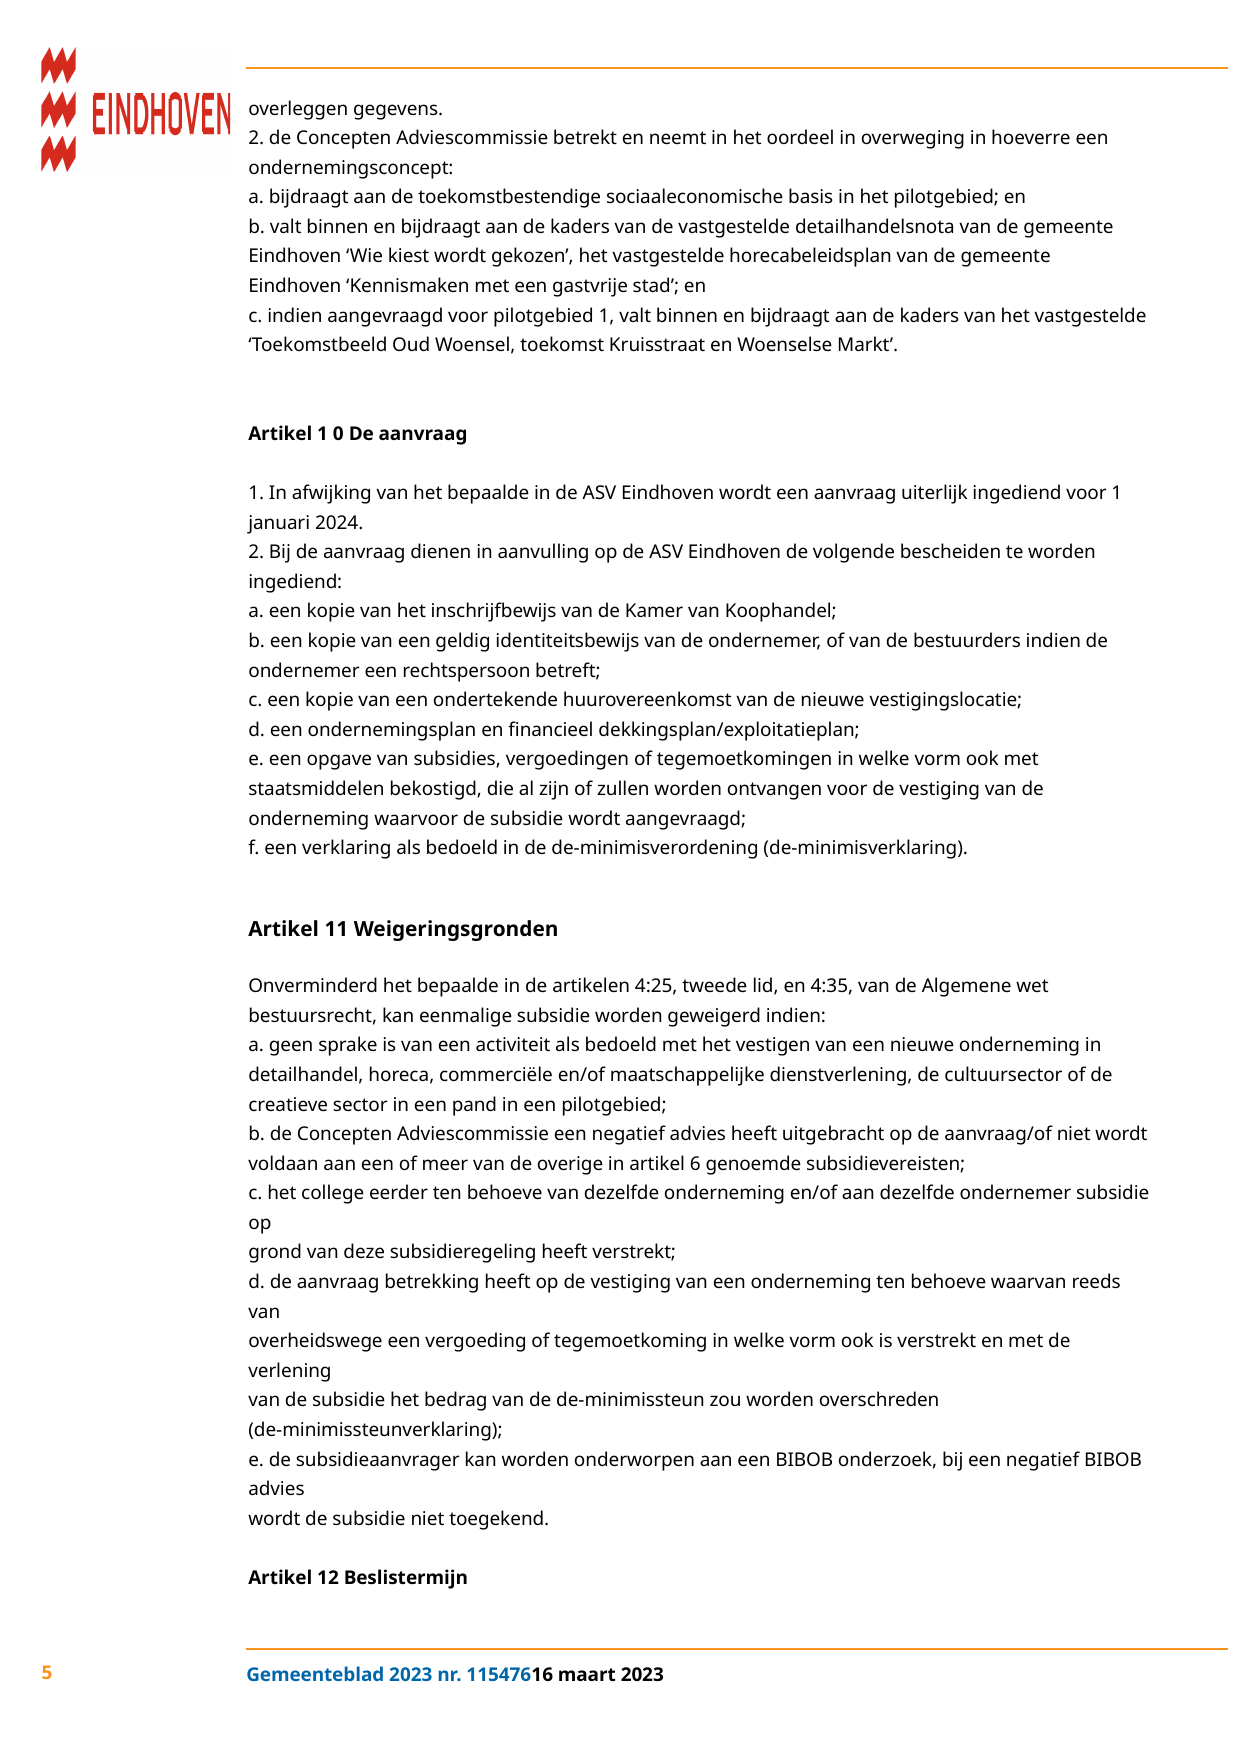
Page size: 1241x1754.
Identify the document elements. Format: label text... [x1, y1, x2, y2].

text Eindhoven ‘Wie kiest wordt gekozen’, het vastgestelde horecabeleidsplan van de gemeente [248, 243, 1152, 268]
text Artikel 12 Beslistermijn [248, 1564, 1152, 1590]
text d. de aanvraag betrekking heeft op de vestiging van een onderneming ten behoeve waarvan reeds van [248, 1268, 1152, 1323]
text a. bijdraagt aan de toekomstbestendige sociaaleconomische basis in het pilotgebied; en [248, 183, 1152, 209]
text e. een opgave van subsidies, vergoedingen of tegemoetkomingen in welke vorm ook met [248, 746, 1152, 771]
text 1. In afwijking van het bepaalde in de ASV Eindhoven wordt een aanvraag uiterlijk ingediend voor 1 januari 2024. [248, 479, 1152, 535]
text 2. de Concepten Adviescommissie betrekt en neemt in het oordeel in overweging in hoeverre een [248, 124, 1152, 150]
text c. het college eerder ten behoeve van dezelfde onderneming en/of aan dezelfde ondernemer subsidie op [248, 1179, 1152, 1235]
text e. de subsidieaanvrager kan worden onderworpen aan een BIBOB onderzoek, bij een negatief BIBOB advies [248, 1446, 1152, 1501]
text c. een kopie van een ondertekende huurovereenkomst van de nieuwe vestigingslocatie; [248, 686, 1152, 712]
text b. de Concepten Adviescommissie een negatief advies heeft uitgebracht op de aanvraag/of niet wordt [248, 1120, 1152, 1146]
text voldaan aan een of meer van de overige in artikel 6 genoemde subsidievereisten; [248, 1150, 1152, 1176]
text (de-minimissteunverklaring); [248, 1416, 1152, 1442]
text b. een kopie van een geldig identiteitsbewijs van de ondernemer, of van de bestuurders indien de [248, 627, 1152, 653]
text grond van deze subsidieregeling heeft verstrekt; [248, 1239, 1152, 1264]
text a. geen sprake is van een activiteit als bedoeld met het vestigen van een nieuwe onderneming in [248, 1032, 1152, 1057]
text b. valt binnen en bijdraagt aan de kaders van de vastgestelde detailhandelsnota van de gemeente [248, 213, 1152, 239]
text f. een verklaring als bedoeld in de de-minimisverordening (de-minimisverklaring). [248, 834, 1152, 860]
text creatieve sector in een pand in een pilotgebied; [248, 1091, 1152, 1116]
text overheidswege een vergoeding of tegemoetkoming in welke vorm ook is verstrekt en met de verlening [248, 1327, 1152, 1383]
text a. een kopie van het inschrijfbewijs van de Kamer van Koophandel; [248, 598, 1152, 623]
text ondernemer een rechtspersoon betreft; [248, 657, 1152, 683]
text staatsmiddelen bekostigd, die al zijn of zullen worden ontvangen voor de vestiging van de [248, 775, 1152, 801]
text Eindhoven ‘Kennismaken met een gastvrije stad’; en [248, 272, 1152, 298]
text ‘Toekomstbeeld Oud Woensel, toekomst Kruisstraat en Woenselse Markt’. [248, 331, 1152, 357]
text ondernemingsconcept: [248, 154, 1152, 180]
text c. indien aangevraagd voor pilotgebied 1, valt binnen en bijdraagt aan de kaders van het vastgestelde [248, 302, 1152, 328]
text 2. Bij de aanvraag dienen in aanvulling op de ASV Eindhoven de volgende bescheiden te worden ingediend: [248, 538, 1152, 594]
text onderneming waarvoor de subsidie wordt aangevraagd; [248, 805, 1152, 831]
text overleggen gegevens. [248, 95, 1152, 121]
text detailhandel, horeca, commerciële en/of maatschappelijke dienstverlening, de cultuursector of de [248, 1061, 1152, 1087]
text Onverminderd het bepaalde in de artikelen 4:25, tweede lid, en 4:35, van de Algemene wet bestuursrecht, kan eenmalige subsidie worden geweigerd indien: [248, 972, 1152, 1028]
text van de subsidie het bedrag van de de-minimissteun zou worden overschreden [248, 1387, 1152, 1412]
text Artikel 11 Weigeringsgronden [248, 914, 1152, 943]
text wordt de subsidie niet toegekend. [248, 1505, 1152, 1531]
picture [41, 47, 231, 172]
text Artikel 1 0 De aanvraag [248, 420, 1152, 446]
text d. een ondernemingsplan en financieel dekkingsplan/exploitatieplan; [248, 716, 1152, 742]
